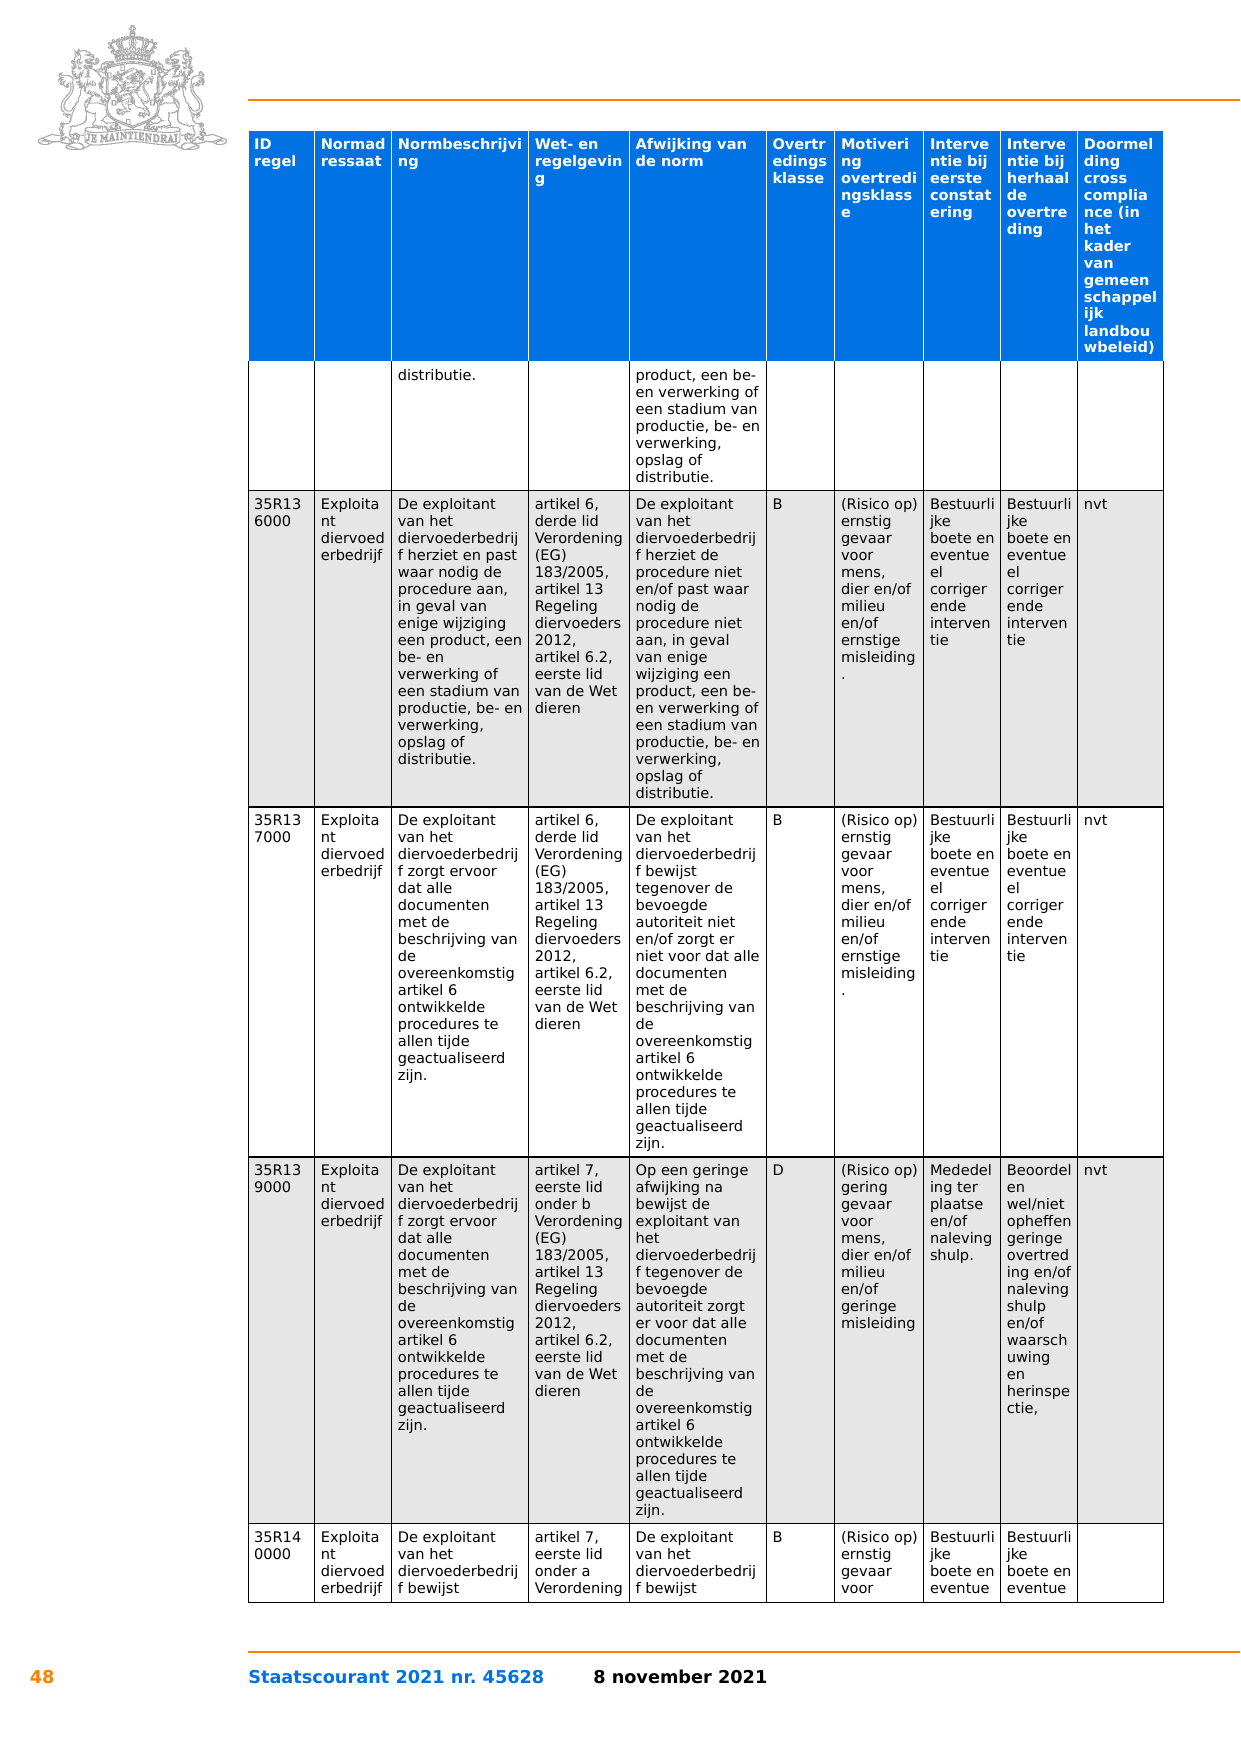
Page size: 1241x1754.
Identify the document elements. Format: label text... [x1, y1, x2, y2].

table_cell (Risico op) gering gevaar voor mens, dier en/of milieu en/of geringe misleiding [835, 1158, 923, 1523]
table_cell Bestuurlijke boete en eventueel corrigerende interventie [1001, 491, 1077, 806]
table_cell [1001, 362, 1077, 490]
table_cell B [767, 1524, 834, 1602]
table_cell D [767, 1158, 834, 1523]
table_cell [249, 362, 314, 490]
table_cell artikel 7, eerste lid onder a Verordening [529, 1524, 629, 1602]
table_cell Mededeling ter plaatse en/of nalevingshulp. [924, 1158, 1000, 1523]
table_cell De exploitant van het diervoederbedrijf bewijst tegenover de bevoegde autoriteit niet en/of zorgt er niet voor dat alle documenten met de beschrijving van de overeenkomstig artikel 6 ontwikkelde procedures te allen tijde geactualiseerd zijn. [630, 808, 766, 1156]
table_cell Bestuurlijke boete en eventueel corrigerende interventie [1001, 808, 1077, 1156]
table_cell [924, 362, 1000, 490]
table_cell De exploitant van het diervoederbedrijf bewijst [392, 1524, 528, 1602]
table_cell artikel 6, derde lid Verordening (EG) 183/2005, artikel 13 Regeling diervoeders 2012, artikel 6.2, eerste lid van de Wet dieren [529, 808, 629, 1156]
table_header Overtredingsklasse [767, 131, 834, 361]
table_cell (Risico op) ernstig gevaar voor mens, dier en/of milieu en/of ernstige misleiding. [835, 491, 923, 806]
table_cell Bestuurlijke boete en eventueel corrigerende interventie [924, 491, 1000, 806]
table_header Normbeschrijving [392, 131, 528, 361]
table_cell [767, 362, 834, 490]
table_cell nvt [1078, 491, 1163, 806]
table_cell B [767, 491, 834, 806]
table_cell artikel 7, eerste lid onder b Verordening (EG) 183/2005, artikel 13 Regeling diervoeders 2012, artikel 6.2, eerste lid van de Wet dieren [529, 1158, 629, 1523]
table_cell De exploitant van het diervoederbedrijf zorgt ervoor dat alle documenten met de beschrijving van de overeenkomstig artikel 6 ontwikkelde procedures te allen tijde geactualiseerd zijn. [392, 808, 528, 1156]
table_cell product, een be- en verwerking of een stadium van productie, be- en verwerking, opslag of distributie. [630, 362, 766, 490]
table_cell nvt [1078, 1158, 1163, 1523]
table_cell [1078, 1524, 1163, 1602]
table_cell distributie. [392, 362, 528, 490]
table_cell 35R140000 [249, 1524, 314, 1602]
table_cell [835, 362, 923, 490]
table_cell De exploitant van het diervoederbedrijf bewijst [630, 1524, 766, 1602]
table_cell Exploitant diervoederbedrijf [315, 808, 391, 1156]
table_cell De exploitant van het diervoederbedrijf herziet en past waar nodig de procedure aan, in geval van enige wijziging een product, een be- en verwerking of een stadium van productie, be- en verwerking, opslag of distributie. [392, 491, 528, 806]
table_cell Exploitant diervoederbedrijf [315, 1524, 391, 1602]
table_cell (Risico op) ernstig gevaar voor [835, 1524, 923, 1602]
table_header Interventie bij eerste constatering [924, 131, 1000, 361]
table_cell 35R137000 [249, 808, 314, 1156]
table_header Interventie bij herhaalde overtreding [1001, 131, 1077, 361]
table_header Wet- en regelgeving [529, 131, 629, 361]
table_header ID regel [249, 131, 314, 361]
table_cell 35R139000 [249, 1158, 314, 1523]
picture [38, 25, 227, 150]
table_header Doormelding cross compliance (in het kader van gemeenschappelijk landbouwbeleid) [1078, 131, 1163, 361]
table_cell De exploitant van het diervoederbedrijf herziet de procedure niet en/of past waar nodig de procedure niet aan, in geval van enige wijziging een product, een be- en verwerking of een stadium van productie, be- en verwerking, opslag of distributie. [630, 491, 766, 806]
table_cell Exploitant diervoederbedrijf [315, 491, 391, 806]
table_cell B [767, 808, 834, 1156]
table_cell nvt [1078, 808, 1163, 1156]
table_cell Op een geringe afwijking na bewijst de exploitant van het diervoederbedrijf tegenover de bevoegde autoriteit zorgt er voor dat alle documenten met de beschrijving van de overeenkomstig artikel 6 ontwikkelde procedures te allen tijde geactualiseerd zijn. [630, 1158, 766, 1523]
table_header Normadressaat [315, 131, 391, 361]
table_cell artikel 6, derde lid Verordening (EG) 183/2005, artikel 13 Regeling diervoeders 2012, artikel 6.2, eerste lid van de Wet dieren [529, 491, 629, 806]
table_cell Bestuurlijke boete en eventue [1001, 1524, 1077, 1602]
table_cell Bestuurlijke boete en eventue [924, 1524, 1000, 1602]
table_cell Exploitant diervoederbedrijf [315, 1158, 391, 1523]
table_header Motivering overtredingsklasse [835, 131, 923, 361]
table_header Afwijking van de norm [630, 131, 766, 361]
table_cell (Risico op) ernstig gevaar voor mens, dier en/of milieu en/of ernstige misleiding. [835, 808, 923, 1156]
table_cell Bestuurlijke boete en eventueel corrigerende interventie [924, 808, 1000, 1156]
table_cell [1078, 362, 1163, 490]
table_cell [529, 362, 629, 490]
table_cell De exploitant van het diervoederbedrijf zorgt ervoor dat alle documenten met de beschrijving van de overeenkomstig artikel 6 ontwikkelde procedures te allen tijde geactualiseerd zijn. [392, 1158, 528, 1523]
table_cell 35R136000 [249, 491, 314, 806]
table_cell Beoordelen wel/niet opheffen geringe overtreding en/of nalevingshulp en/of waarschuwing en herinspectie, [1001, 1158, 1077, 1523]
table_cell [315, 362, 391, 490]
